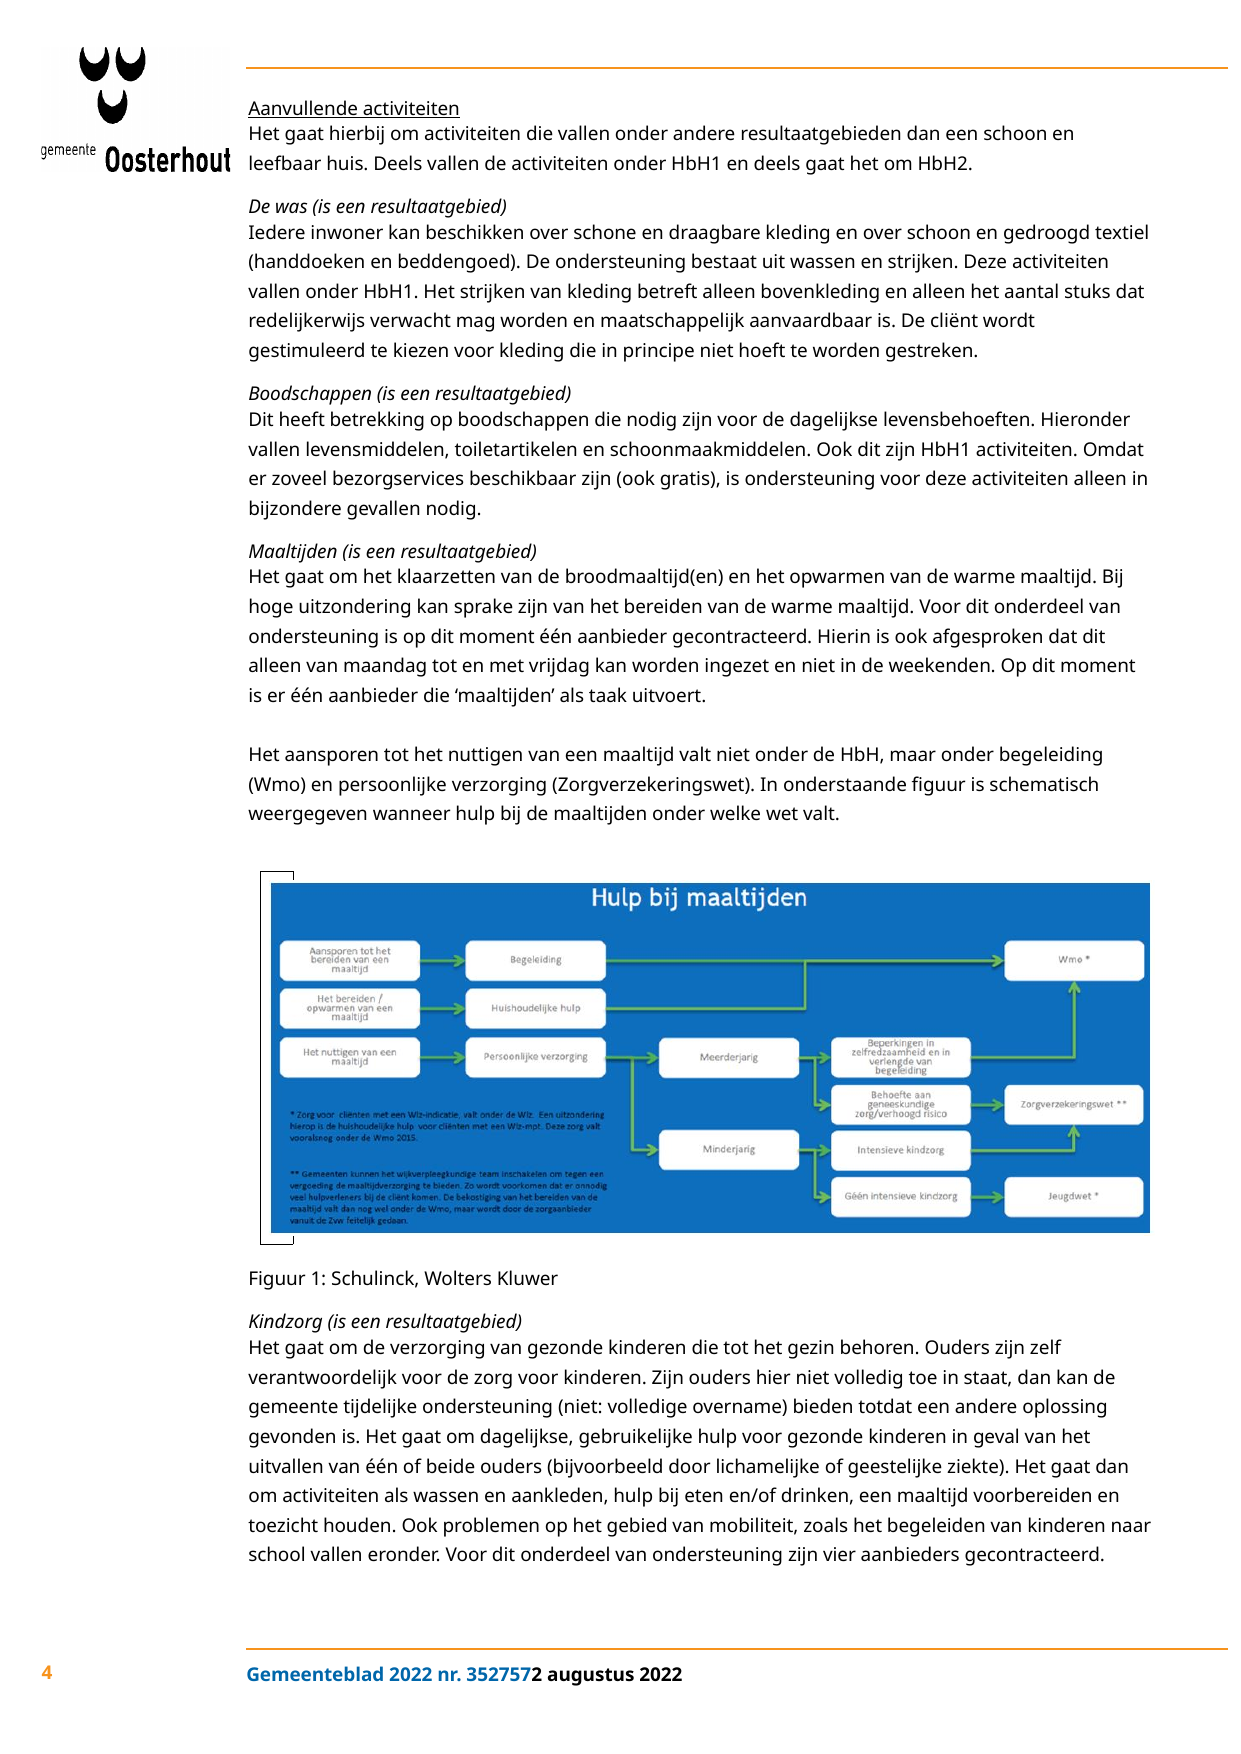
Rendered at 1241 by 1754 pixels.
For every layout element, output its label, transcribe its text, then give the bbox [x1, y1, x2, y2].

text Figuur 1: Schulinck, Wolters Kluwer [248, 1266, 1152, 1291]
text De was (is een resultaatgebied) [248, 193, 1152, 219]
text Het gaat hierbij om activiteiten die vallen onder andere resultaatgebieden dan een schoon en leefbaar huis. Deels vallen de activiteiten onder HbH1 en deels gaat het om HbH2. [248, 121, 1152, 176]
picture [41, 47, 231, 172]
text Maaltijden (is een resultaatgebied) [248, 538, 1152, 564]
text Aanvullende activiteiten [248, 95, 1152, 121]
text Dit heeft betrekking op boodschappen die nodig zijn voor de dagelijkse levensbehoeften. Hieronder vallen levensmiddelen, toiletartikelen en schoonmaakmiddelen. Ook dit zijn HbH1 activiteiten. Omdat er zoveel bezorgservices beschikbaar zijn (ook gratis), is ondersteuning voor deze activiteiten alleen in bijzondere gevallen nodig. [248, 406, 1152, 521]
picture [268, 880, 1155, 1236]
text Boodschappen (is een resultaatgebied) [248, 380, 1152, 406]
text Iedere inwoner kan beschikken over schone en draagbare kleding en over schoon en gedroogd textiel (handdoeken en beddengoed). De ondersteuning bestaat uit wassen en strijken. Deze activiteiten vallen onder HbH1. Het strijken van kleding betreft alleen bovenkleding en alleen het aantal stuks dat redelijkerwijs verwacht mag worden en maatschappelijk aanvaardbaar is. De cliënt wordt gestimuleerd te kiezen voor kleding die in principe niet hoeft te worden gestreken. [248, 219, 1152, 363]
text Kindzorg (is een resultaatgebied) [248, 1309, 1152, 1334]
text Het gaat om het klaarzetten van de broodmaaltijd(en) en het opwarmen van de warme maaltijd. Bij hoge uitzondering kan sprake zijn van het bereiden van de warme maaltijd. Voor dit onderdeel van ondersteuning is op dit moment één aanbieder gecontracteerd. Hierin is ook afgesproken dat dit alleen van maandag tot en met vrijdag kan worden ingezet en niet in de weekenden. Op dit moment is er één aanbieder die ‘maaltijden’ als taak uitvoert. [248, 564, 1152, 708]
text Het aansporen tot het nuttigen van een maaltijd valt niet onder de HbH, maar onder begeleiding (Wmo) en persoonlijke verzorging (Zorgverzekeringswet). In onderstaande figuur is schematisch weergegeven wanneer hulp bij de maaltijden onder welke wet valt. [248, 741, 1152, 826]
text Het gaat om de verzorging van gezonde kinderen die tot het gezin behoren. Ouders zijn zelf verantwoordelijk voor de zorg voor kinderen. Zijn ouders hier niet volledig toe in staat, dan kan de gemeente tijdelijke ondersteuning (niet: volledige overname) bieden totdat een andere oplossing gevonden is. Het gaat om dagelijkse, gebruikelijke hulp voor gezonde kinderen in geval van het uitvallen van één of beide ouders (bijvoorbeeld door lichamelijke of geestelijke ziekte). Het gaat dan om activiteiten als wassen en aankleden, hulp bij eten en/of drinken, een maaltijd voorbereiden en toezicht houden. Ook problemen op het gebied van mobiliteit, zoals het begeleiden van kinderen naar school vallen eronder. Voor dit onderdeel van ondersteuning zijn vier aanbieders gecontracteerd. [248, 1334, 1152, 1567]
